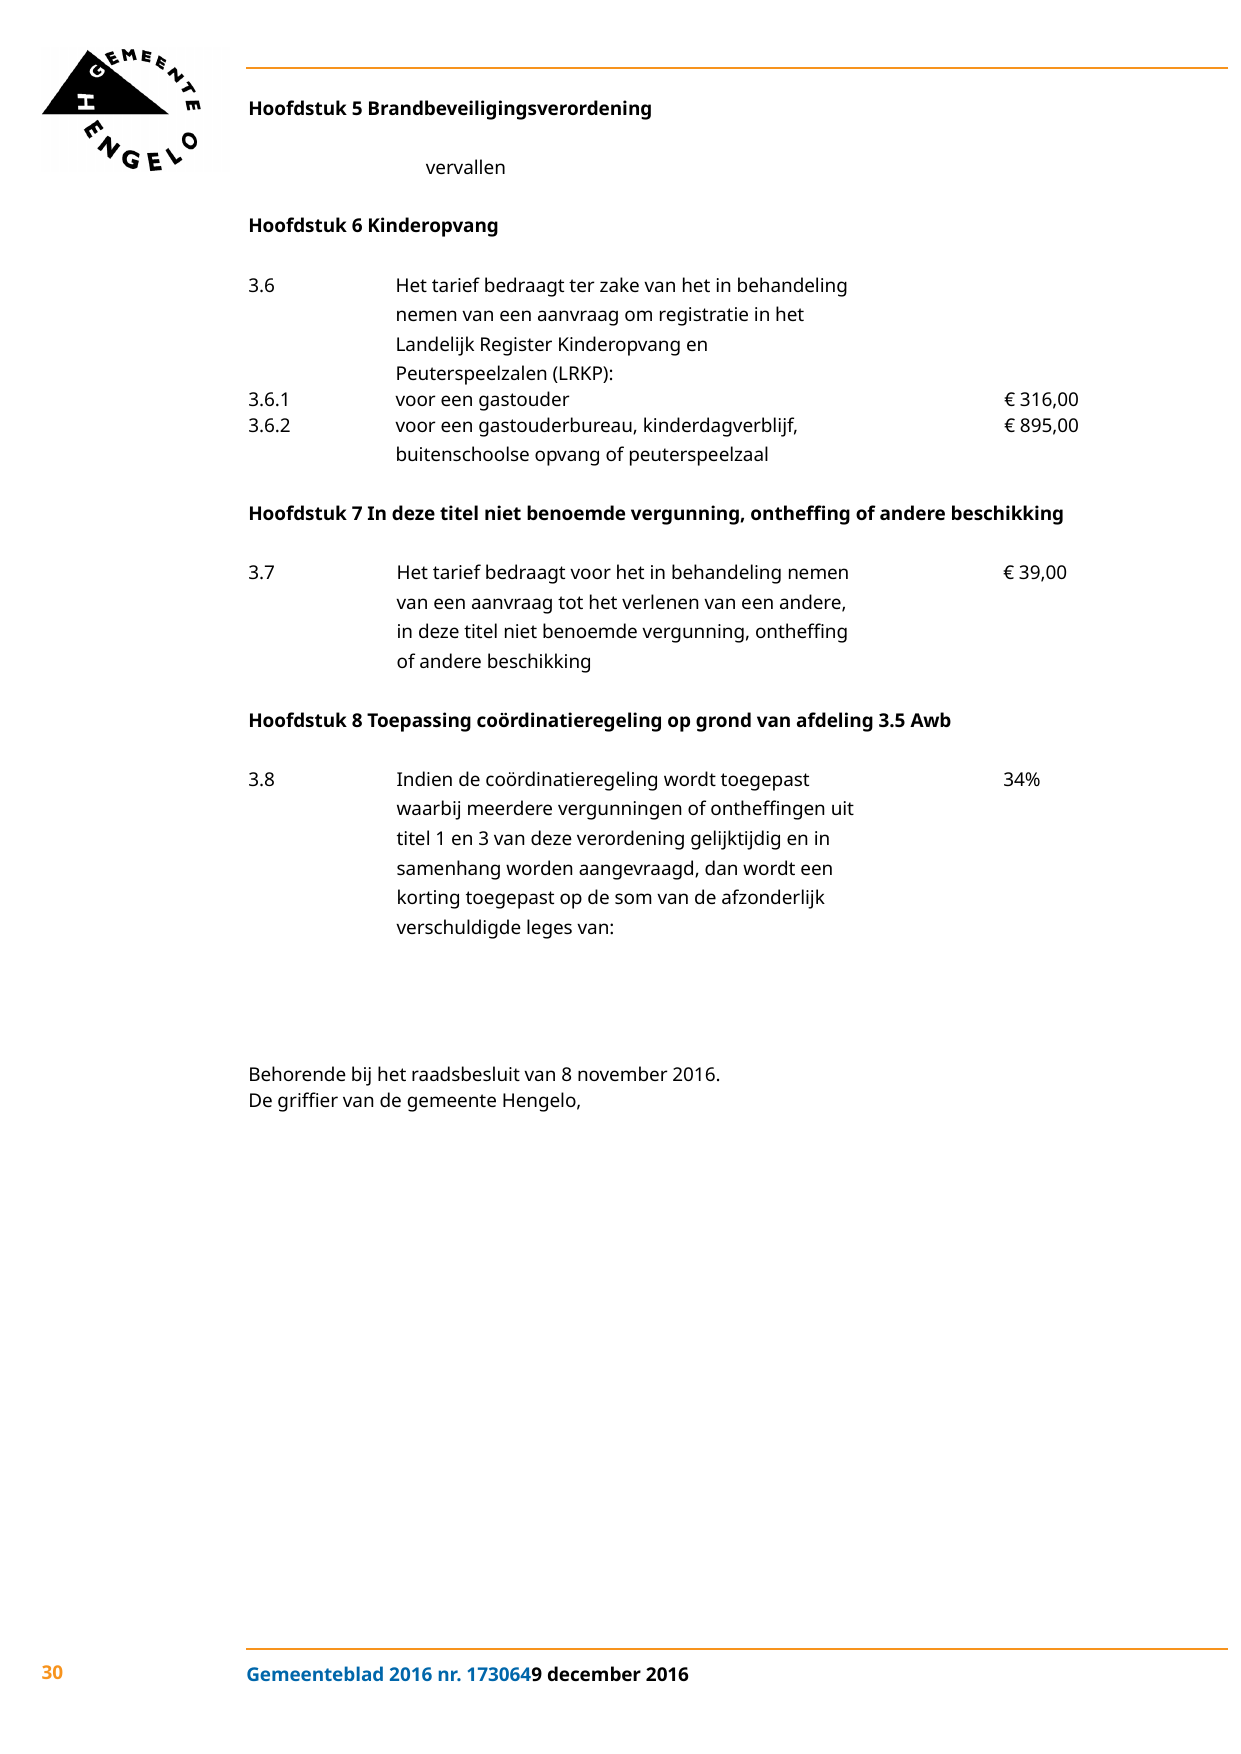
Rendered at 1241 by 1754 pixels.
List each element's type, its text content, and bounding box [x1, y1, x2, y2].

table_cell 3.6.2 [248, 412, 395, 467]
table_header [1004, 272, 1152, 386]
text Hoofdstuk 8 Toepassing coördinatieregeling op grond van afdeling 3.5 Awb [248, 707, 1152, 732]
table_header Het tarief bedraagt ter zake van het in behandeling nemen van een aanvraag om registratie in het Landelijk Register Kinderopvang en Peuterspeelzalen (LRKP): [395, 272, 857, 386]
picture [41, 47, 231, 172]
table_header [974, 154, 1152, 180]
table_header 3.6 [248, 272, 395, 386]
table_cell 3.6.1 [248, 386, 395, 412]
table_header [855, 560, 1003, 674]
table_cell € 316,00 [1004, 386, 1152, 412]
table_cell [857, 412, 1004, 467]
text Hoofdstuk 7 In deze titel niet benoemde vergunning, ontheffing of andere beschikking [248, 500, 1152, 526]
table_header vervallen [426, 154, 974, 180]
text De griffier van de gemeente Hengelo, [248, 1087, 1152, 1113]
table_header Het tarief bedraagt voor het in behandeling nemen van een aanvraag tot het verlenen van een andere, in deze titel niet benoemde vergunning, ontheffing of andere beschikking [396, 560, 855, 674]
table_header € 39,00 [1003, 560, 1152, 674]
table_header 3.7 [248, 560, 396, 674]
text Hoofdstuk 5 Brandbeveiligingsverordening [248, 95, 1152, 121]
text Behorende bij het raadsbesluit van 8 november 2016. [248, 1061, 1152, 1087]
table_header [248, 154, 426, 180]
table_cell [857, 386, 1004, 412]
table_header Indien de coördinatieregeling wordt toegepast waarbij meerdere vergunningen of ontheffingen uit titel 1 en 3 van deze verordening gelijktijdig en in samenhang worden aangevraagd, dan wordt een korting toegepast op de som van de afzonderlijk verschuldigde leges van: [396, 766, 855, 940]
table_header 34% [1003, 766, 1152, 940]
table_cell voor een gastouder [395, 386, 857, 412]
table_header 3.8 [248, 766, 396, 940]
table_header [855, 766, 1003, 940]
table_cell € 895,00 [1004, 412, 1152, 467]
table_header [857, 272, 1004, 386]
table_cell voor een gastouderbureau, kinderdagverblijf, buitenschoolse opvang of peuterspeelzaal [395, 412, 857, 467]
text Hoofdstuk 6 Kinderopvang [248, 213, 1152, 238]
